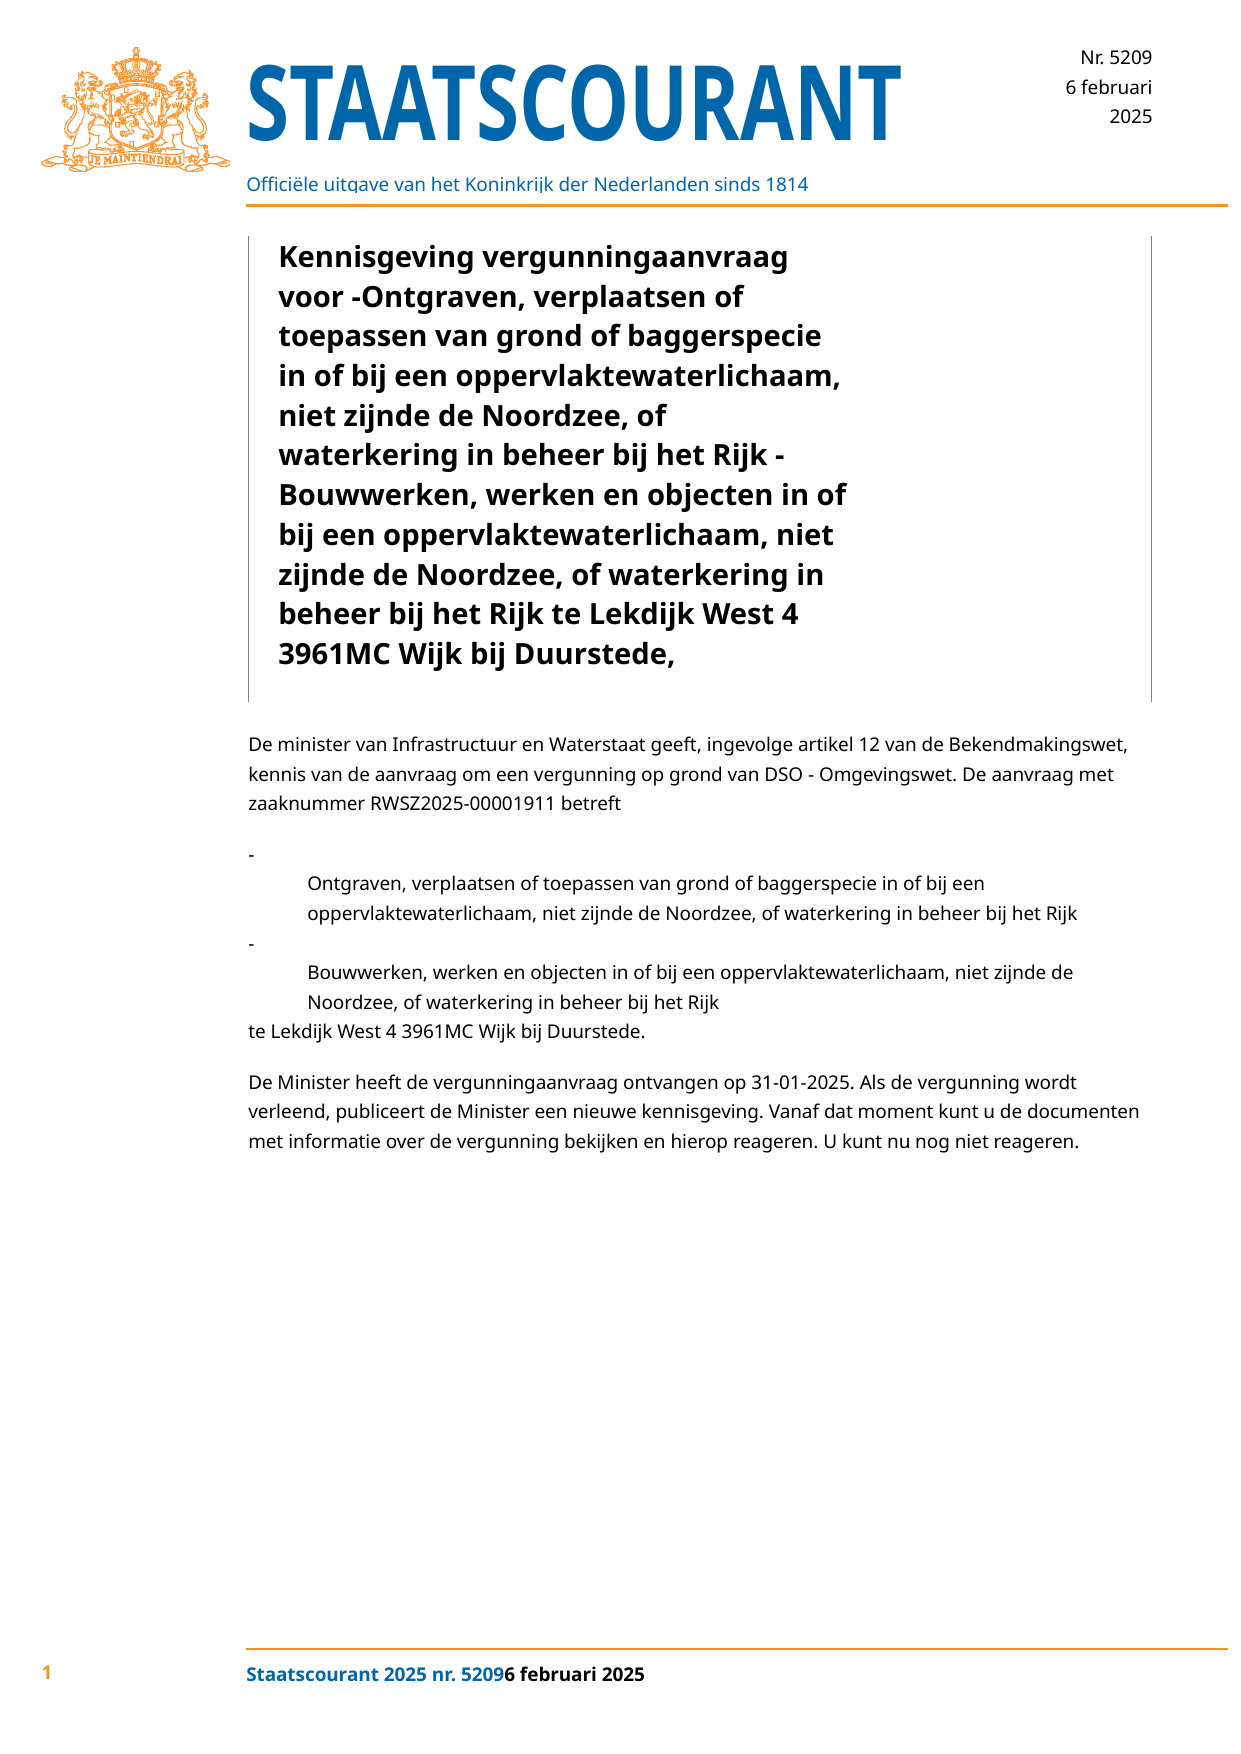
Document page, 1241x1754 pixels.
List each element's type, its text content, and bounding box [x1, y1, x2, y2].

text De minister van Infrastructuur en Waterstaat geeft, ingevolge artikel 12 van de Bekendmakingswet, kennis van de aanvraag om een vergunning op grond van DSO - Omgevingswet. De aanvraag met zaaknummer RWSZ2025-00001911 betreft [248, 731, 1152, 816]
table_header [1090, 236, 1151, 413]
picture [41, 47, 231, 172]
text te Lekdijk West 4 3961MC Wijk bij Duurstede. [248, 1018, 1152, 1044]
table_header [850, 414, 1151, 702]
table_header Kennisgeving vergunningaanvraag voor -Ontgraven, verplaatsen of toepassen van grond of baggerspecie in of bij een oppervlaktewaterlichaam, niet zijnde de Noordzee, of waterkering in beheer bij het Rijk -Bouwwerken, werken en objecten in of bij een oppervlaktewaterlichaam, niet zijnde de Noordzee, of waterkering in beheer bij het Rijk te Lekdijk West 4 3961MC Wijk bij Duurstede, [249, 236, 850, 702]
text De Minister heeft de vergunningaanvraag ontvangen op 31-01-2025. Als de vergunning wordt verleend, publiceert de Minister een nieuwe kennisgeving. Vanaf dat moment kunt u de documenten met informatie over de vergunning bekijken en hierop reageren. U kunt nu nog niet reageren. [248, 1069, 1152, 1154]
list Ontgraven, verplaatsen of toepassen van grond of baggerspecie in of bij een oppervlaktewaterlichaam, niet zijnde de Noordzee, of waterkering in beheer bij het Rijk [248, 871, 1152, 926]
list Bouwwerken, werken en objecten in of bij een oppervlaktewaterlichaam, niet zijnde de Noordzee, of waterkering in beheer bij het Rijk [248, 959, 1152, 1015]
table_header [850, 236, 912, 413]
picture [912, 236, 1090, 414]
